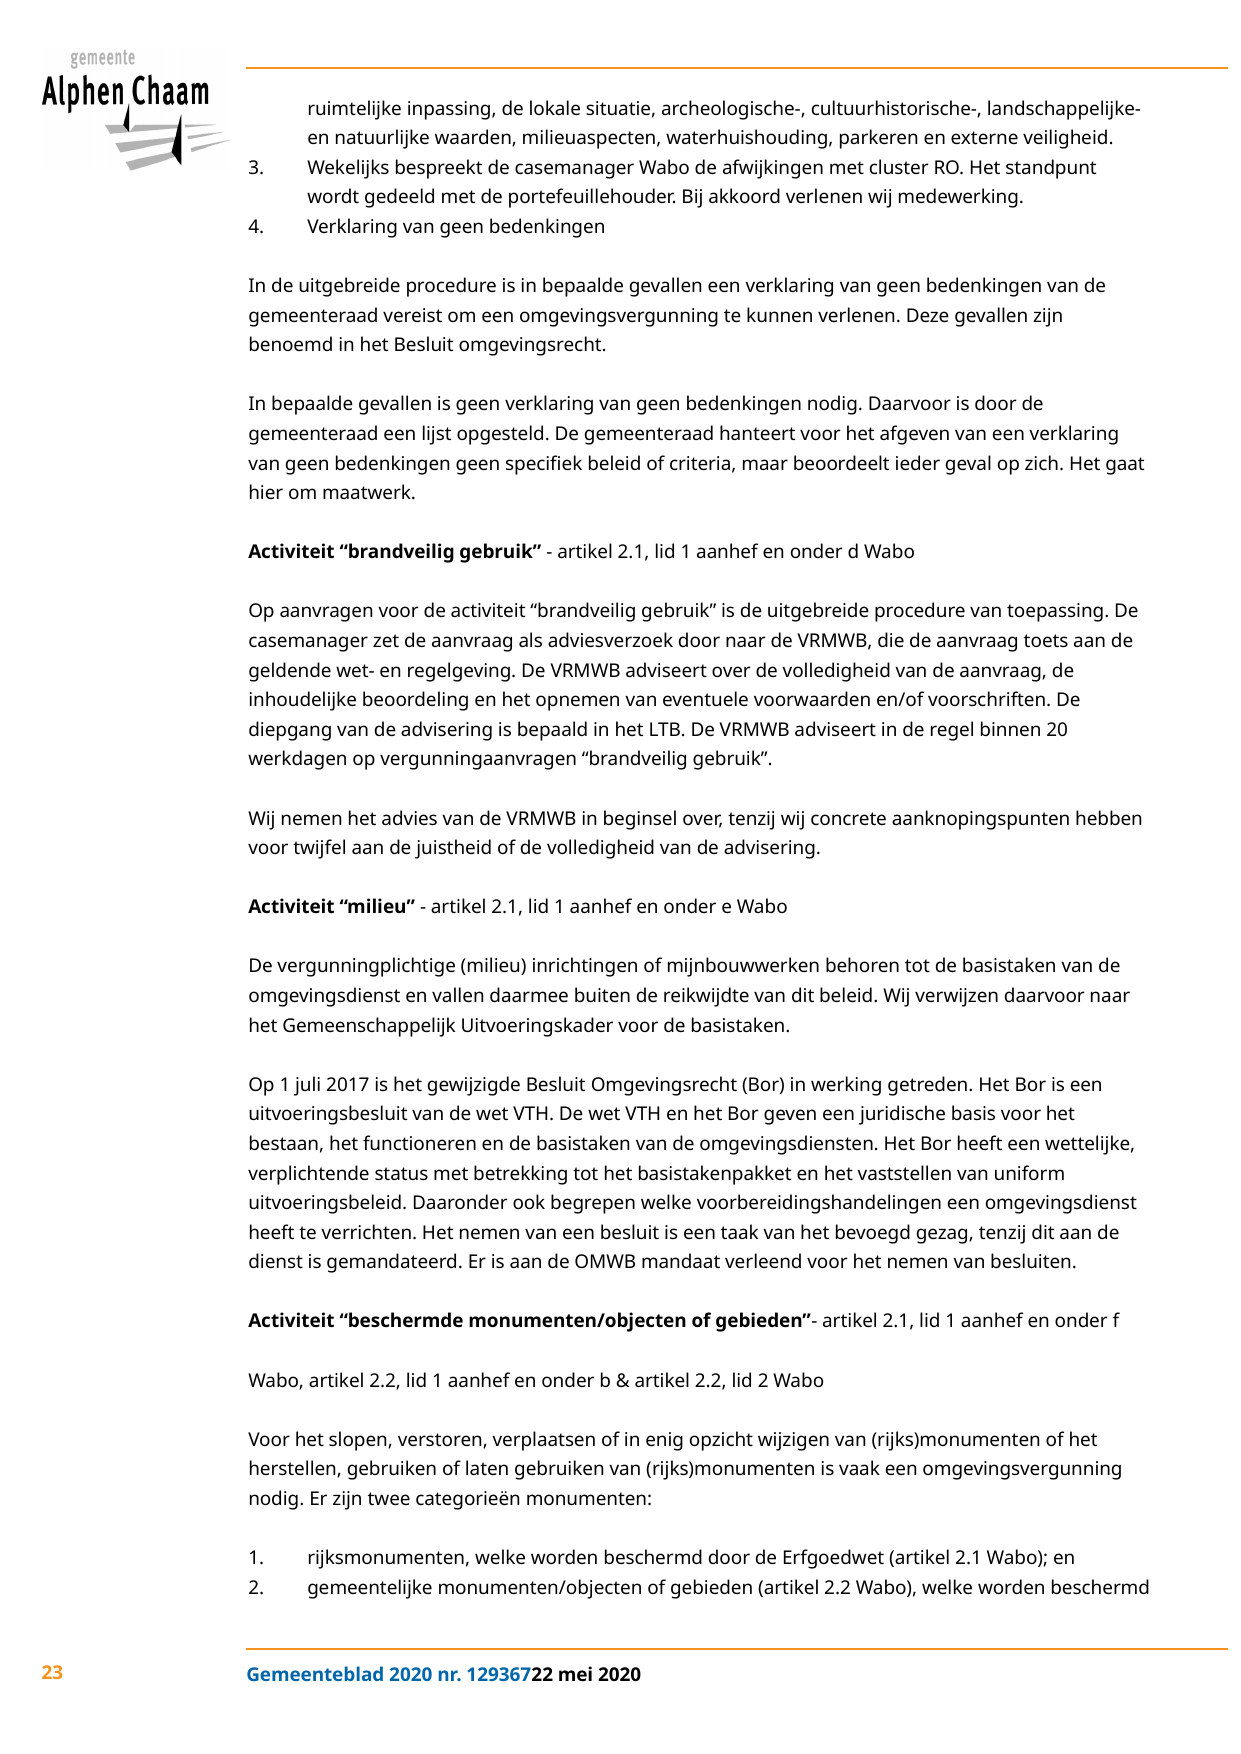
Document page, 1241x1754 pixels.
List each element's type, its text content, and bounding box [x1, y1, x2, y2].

list rijksmonumenten, welke worden beschermd door de Erfgoedwet (artikel 2.1 Wabo); en [248, 1544, 1152, 1570]
list Verklaring van geen bedenkingen [248, 213, 1152, 239]
list ruimtelijke inpassing, de lokale situatie, archeologische-, cultuurhistorische-, landschappelijke- en natuurlijke waarden, milieuaspecten, waterhuishouding, parkeren en externe veiligheid. [248, 95, 1152, 150]
list gemeentelijke monumenten/objecten of gebieden (artikel 2.2 Wabo), welke worden beschermd [248, 1574, 1152, 1600]
text Activiteit “brandveilig gebruik” - artikel 2.1, lid 1 aanhef en onder d Wabo [248, 538, 1152, 564]
text Activiteit “milieu” - artikel 2.1, lid 1 aanhef en onder e Wabo [248, 893, 1152, 919]
text In bepaalde gevallen is geen verklaring van geen bedenkingen nodig. Daarvoor is door de gemeenteraad een lijst opgesteld. De gemeenteraad hanteert voor het afgeven van een verklaring van geen bedenkingen geen specifiek beleid of criteria, maar beoordeelt ieder geval op zich. Het gaat hier om maatwerk. [248, 391, 1152, 505]
text Op 1 juli 2017 is het gewijzigde Besluit Omgevingsrecht (Bor) in werking getreden. Het Bor is een uitvoeringsbesluit van de wet VTH. De wet VTH en het Bor geven een juridische basis voor het bestaan, het functioneren en de basistaken van de omgevingsdiensten. Het Bor heeft een wettelijke, verplichtende status met betrekking tot het basistakenpakket en het vaststellen van uniform uitvoeringsbeleid. Daaronder ook begrepen welke voorbereidingshandelingen een omgevingsdienst heeft te verrichten. Het nemen van een besluit is een taak van het bevoegd gezag, tenzij dit aan de dienst is gemandateerd. Er is aan de OMWB mandaat verleend voor het nemen van besluiten. [248, 1071, 1152, 1274]
text Voor het slopen, verstoren, verplaatsen of in enig opzicht wijzigen van (rijks)monumenten of het herstellen, gebruiken of laten gebruiken van (rijks)monumenten is vaak een omgevingsvergunning nodig. Er zijn twee categorieën monumenten: [248, 1426, 1152, 1511]
text Activiteit “beschermde monumenten/objecten of gebieden”- artikel 2.1, lid 1 aanhef en onder f [248, 1308, 1152, 1333]
list Wekelijks bespreekt de casemanager Wabo de afwijkingen met cluster RO. Het standpunt wordt gedeeld met de portefeuillehouder. Bij akkoord verlenen wij medewerking. [248, 154, 1152, 209]
text Wij nemen het advies van de VRMWB in beginsel over, tenzij wij concrete aanknopingspunten hebben voor twijfel aan de juistheid of de volledigheid van de advisering. [248, 805, 1152, 860]
text De vergunningplichtige (milieu) inrichtingen of mijnbouwwerken behoren tot de basistaken van de omgevingsdienst en vallen daarmee buiten de reikwijdte van dit beleid. Wij verwijzen daarvoor naar het Gemeenschappelijk Uitvoeringskader voor de basistaken. [248, 953, 1152, 1038]
text Wabo, artikel 2.2, lid 1 aanhef en onder b & artikel 2.2, lid 2 Wabo [248, 1367, 1152, 1393]
picture [41, 47, 231, 172]
text In de uitgebreide procedure is in bepaalde gevallen een verklaring van geen bedenkingen van de gemeenteraad vereist om een omgevingsvergunning te kunnen verlenen. Deze gevallen zijn benoemd in het Besluit omgevingsrecht. [248, 272, 1152, 357]
text Op aanvragen voor de activiteit “brandveilig gebruik” is de uitgebreide procedure van toepassing. De casemanager zet de aanvraag als adviesverzoek door naar de VRMWB, die de aanvraag toets aan de geldende wet- en regelgeving. De VRMWB adviseert over de volledigheid van de aanvraag, de inhoudelijke beoordeling en het opnemen van eventuele voorwaarden en/of voorschriften. De diepgang van de advisering is bepaald in het LTB. De VRMWB adviseert in de regel binnen 20 werkdagen op vergunningaanvragen “brandveilig gebruik”. [248, 598, 1152, 771]
